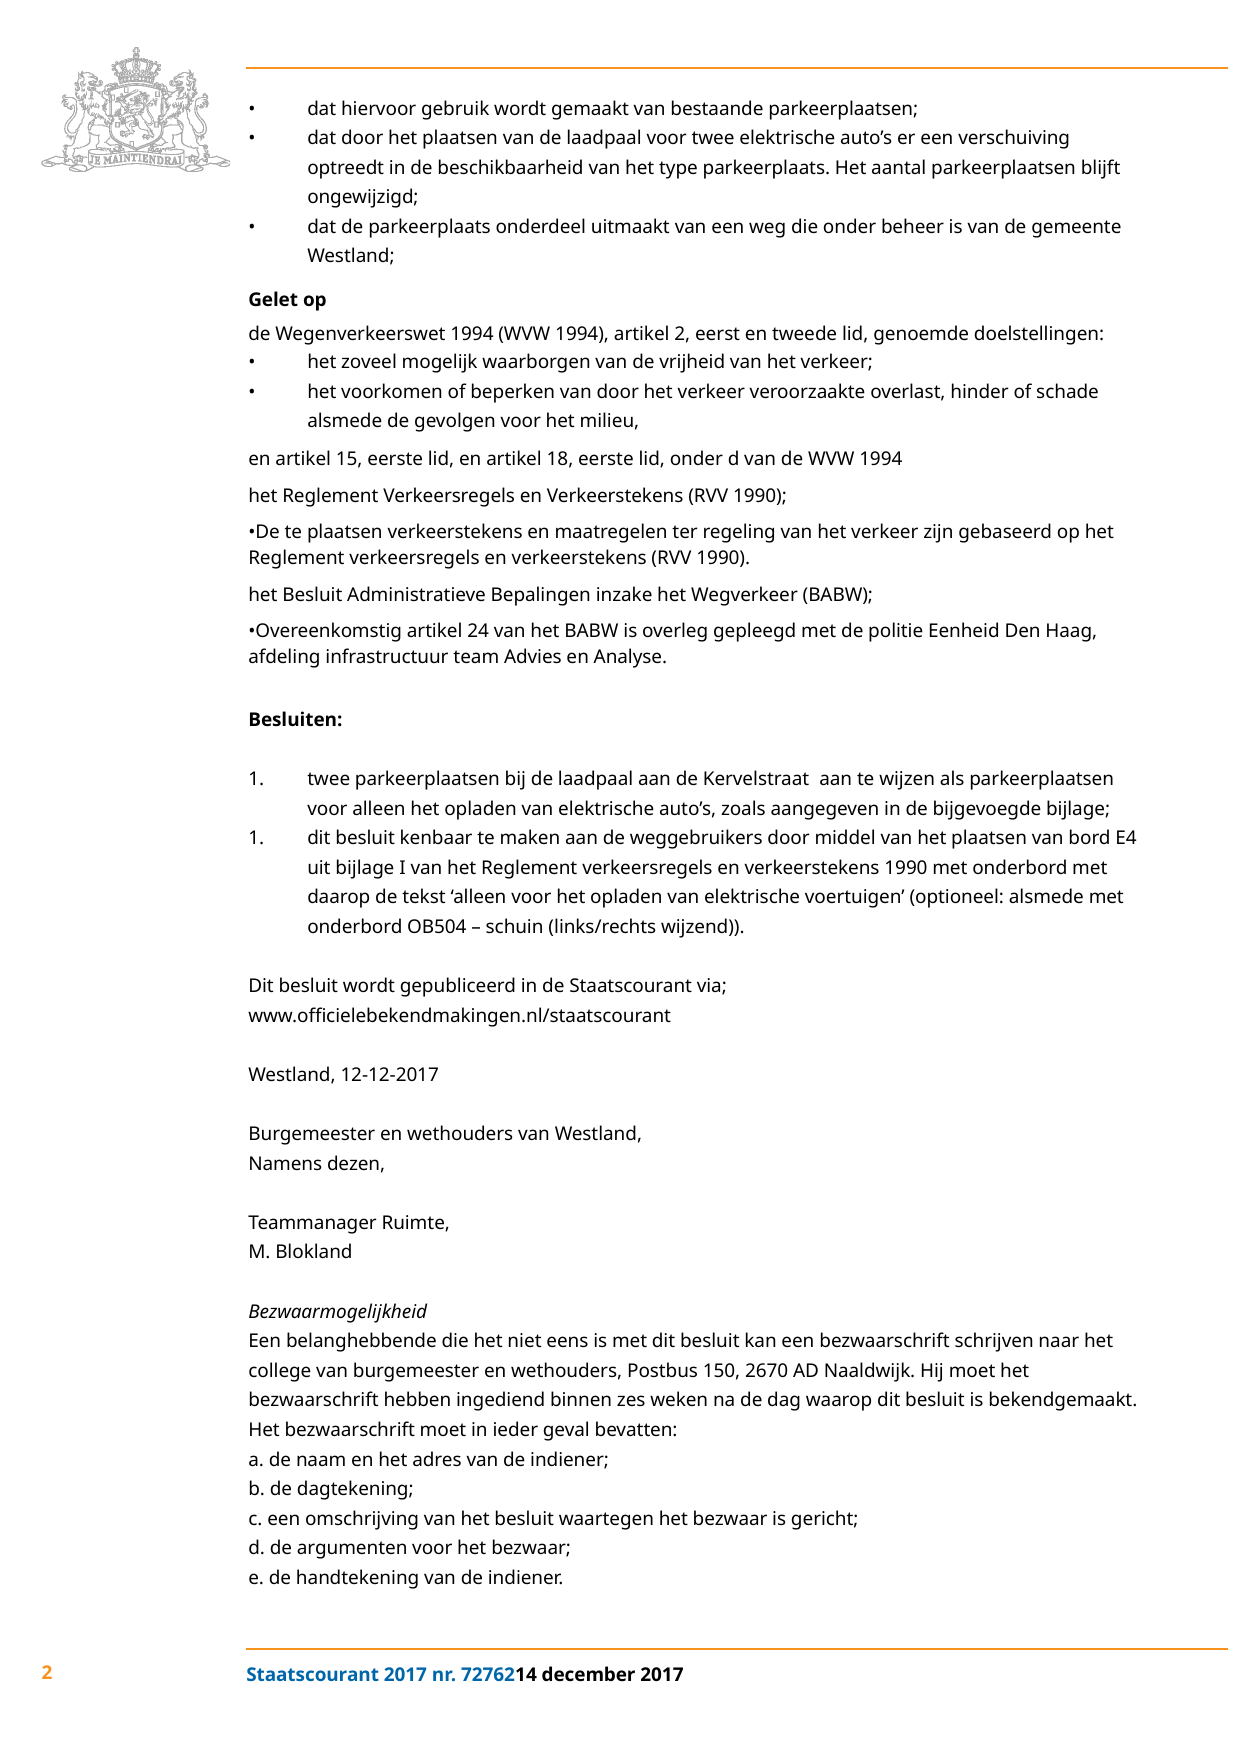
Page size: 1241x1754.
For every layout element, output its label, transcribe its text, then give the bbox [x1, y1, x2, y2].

text het Besluit Administratieve Bepalingen inzake het Wegverkeer (BABW); [248, 581, 1152, 607]
list dat hiervoor gebruik wordt gemaakt van bestaande parkeerplaatsen; [248, 95, 1152, 121]
text Besluiten: [248, 706, 1152, 732]
text e. de handtekening van de indiener. [248, 1564, 1152, 1590]
text Westland, 12-12-2017 [248, 1061, 1152, 1087]
text M. Blokland [248, 1239, 1152, 1264]
picture [41, 47, 231, 172]
text c. een omschrijving van het besluit waartegen het bezwaar is gericht; [248, 1505, 1152, 1531]
text Een belanghebbende die het niet eens is met dit besluit kan een bezwaarschrift schrijven naar het college van burgemeester en wethouders, Postbus 150, 2670 AD Naaldwijk. Hij moet het bezwaarschrift hebben ingediend binnen zes weken na de dag waarop dit besluit is bekendgemaakt. [248, 1327, 1152, 1412]
text Namens dezen, [248, 1150, 1152, 1176]
text a. de naam en het adres van de indiener; [248, 1446, 1152, 1471]
text Het bezwaarschrift moet in ieder geval bevatten: [248, 1416, 1152, 1442]
text Gelet op [248, 286, 1152, 312]
text Bezwaarmogelijkheid [248, 1298, 1152, 1323]
text en artikel 15, eerste lid, en artikel 18, eerste lid, onder d van de WVW 1994 [248, 445, 1152, 471]
list dit besluit kenbaar te maken aan de weggebruikers door middel van het plaatsen van bord E4 uit bijlage I van het Reglement verkeersregels en verkeerstekens 1990 met onderbord met daarop de tekst ‘alleen voor het opladen van elektrische voertuigen’ (optioneel: alsmede met onderbord OB504 – schuin (links/rechts wijzend)). [248, 824, 1152, 939]
list het zoveel mogelijk waarborgen van de vrijheid van het verkeer; [248, 348, 1152, 374]
text Dit besluit wordt gepubliceerd in de Staatscourant via; www.officielebekendmakingen.nl/staatscourant [248, 972, 1152, 1028]
text b. de dagtekening; [248, 1475, 1152, 1501]
list dat door het plaatsen van de laadpaal voor twee elektrische auto’s er een verschuiving optreedt in de beschikbaarheid van het type parkeerplaats. Het aantal parkeerplaatsen blijft ongewijzigd; [248, 124, 1152, 209]
list twee parkeerplaatsen bij de laadpaal aan de Kervelstraat aan te wijzen als parkeerplaatsen voor alleen het opladen van elektrische auto’s, zoals aangegeven in de bijgevoegde bijlage; [248, 765, 1152, 821]
text de Wegenverkeerswet 1994 (WVW 1994), artikel 2, eerst en tweede lid, genoemde doelstellingen: [248, 320, 1152, 346]
list het voorkomen of beperken van door het verkeer veroorzaakte overlast, hinder of schade alsmede de gevolgen voor het milieu, [248, 378, 1152, 433]
text d. de argumenten voor het bezwaar; [248, 1534, 1152, 1560]
text Teammanager Ruimte, [248, 1209, 1152, 1235]
text Burgemeester en wethouders van Westland, [248, 1120, 1152, 1146]
text •Overeenkomstig artikel 24 van het BABW is overleg gepleegd met de politie Eenheid Den Haag, afdeling infrastructuur team Advies en Analyse. [248, 618, 1152, 669]
text het Reglement Verkeersregels en Verkeerstekens (RVV 1990); [248, 482, 1152, 508]
list dat de parkeerplaats onderdeel uitmaakt van een weg die onder beheer is van de gemeente Westland; [248, 213, 1152, 268]
text •De te plaatsen verkeerstekens en maatregelen ter regeling van het verkeer zijn gebaseerd op het Reglement verkeersregels en verkeerstekens (RVV 1990). [248, 519, 1152, 570]
